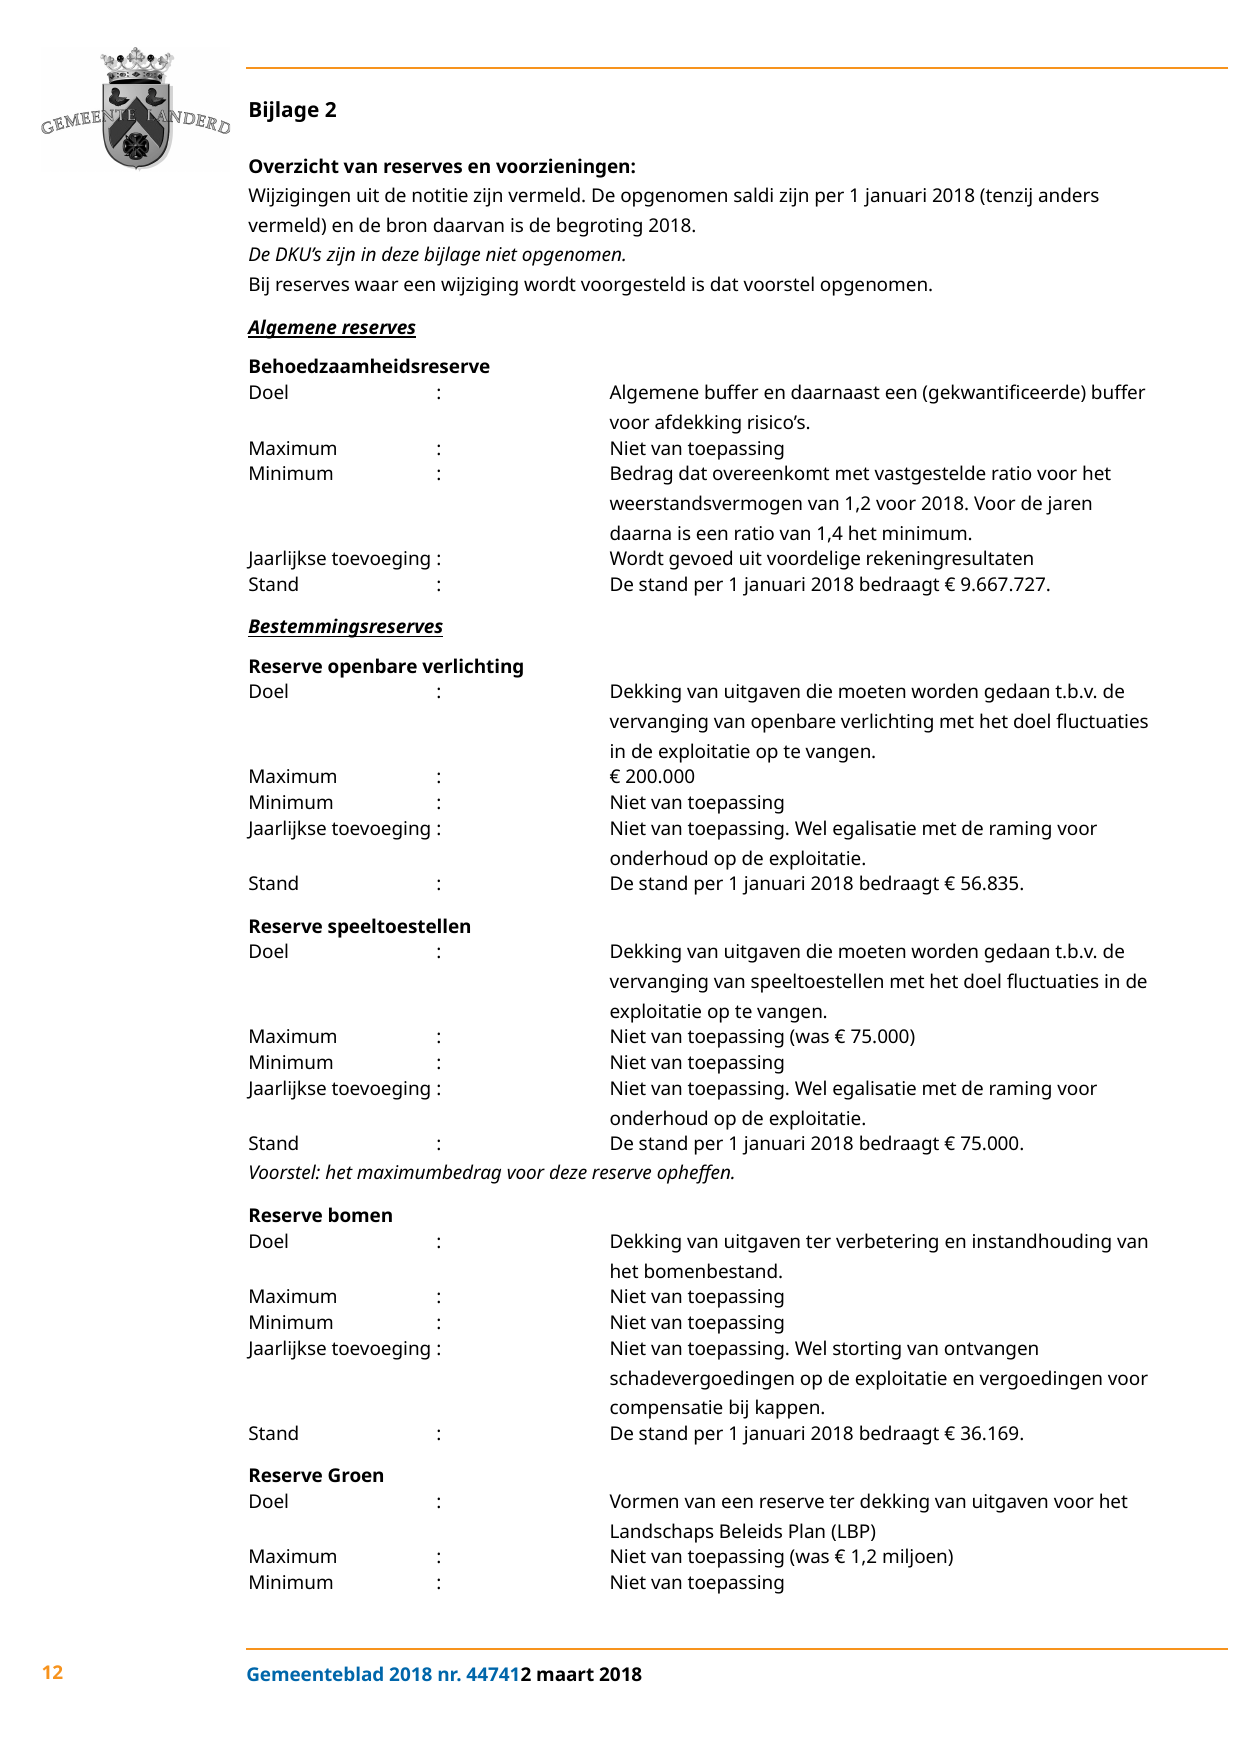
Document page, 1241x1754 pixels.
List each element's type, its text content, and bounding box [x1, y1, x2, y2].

table_cell : [436, 1130, 609, 1156]
table_cell Maximum [248, 1024, 436, 1049]
table_cell Niet van toepassing [609, 789, 1152, 815]
picture [41, 47, 231, 172]
table_cell : [436, 1049, 609, 1075]
table_cell : [436, 764, 609, 789]
text Bij reserves waar een wijziging wordt voorgesteld is dat voorstel opgenomen. [248, 271, 1152, 297]
table_cell : [436, 1544, 609, 1569]
table_header Dekking van uitgaven die moeten worden gedaan t.b.v. de vervanging van openbare verlichting met het doel fluctuaties in de exploitatie op te vangen. [609, 679, 1152, 764]
table_cell : [436, 571, 609, 597]
table_cell De stand per 1 januari 2018 bedraagt € 75.000. [609, 1130, 1152, 1156]
table_cell De stand per 1 januari 2018 bedraagt € 9.667.727. [609, 571, 1152, 597]
table_cell Niet van toepassing. Wel storting van ontvangen schadevergoedingen op de exploitatie en vergoedingen voor compensatie bij kappen. [609, 1335, 1152, 1420]
table_header Dekking van uitgaven die moeten worden gedaan t.b.v. de vervanging van speeltoestellen met het doel fluctuaties in de exploitatie op te vangen. [609, 939, 1152, 1024]
text Voorstel: het maximumbedrag voor deze reserve opheffen. [248, 1159, 1152, 1185]
table_cell Niet van toepassing (was € 1,2 miljoen) [609, 1544, 1152, 1569]
text Wijzigingen uit de notitie zijn vermeld. De opgenomen saldi zijn per 1 januari 2018 (tenzij anders vermeld) en de bron daarvan is de begroting 2018. [248, 182, 1152, 238]
table_cell Niet van toepassing [609, 1309, 1152, 1335]
table_header : [436, 380, 609, 435]
table_cell De stand per 1 januari 2018 bedraagt € 36.169. [609, 1420, 1152, 1446]
table_cell Minimum [248, 1569, 436, 1595]
table_header : [436, 1488, 609, 1544]
text Reserve bomen [248, 1202, 1152, 1228]
table_cell Stand [248, 870, 436, 896]
table_cell Stand [248, 1130, 436, 1156]
table_cell Stand [248, 1420, 436, 1446]
table_header : [436, 1228, 609, 1284]
table_cell Maximum [248, 1284, 436, 1309]
text Algemene reserves [248, 314, 1152, 340]
table_header Doel [248, 939, 436, 1024]
table_cell Jaarlijkse toevoeging [248, 1335, 436, 1420]
table_cell Niet van toepassing [609, 1284, 1152, 1309]
table_cell Maximum [248, 435, 436, 461]
table_header Doel [248, 1488, 436, 1544]
table_cell : [436, 435, 609, 461]
table_header Doel [248, 1228, 436, 1284]
table_cell € 200.000 [609, 764, 1152, 789]
table_cell Jaarlijkse toevoeging [248, 1075, 436, 1130]
table_header Doel [248, 380, 436, 435]
table_cell Niet van toepassing. Wel egalisatie met de raming voor onderhoud op de exploitatie. [609, 815, 1152, 870]
table_header Vormen van een reserve ter dekking van uitgaven voor het Landschaps Beleids Plan (LBP) [609, 1488, 1152, 1544]
text Reserve openbare verlichting [248, 653, 1152, 679]
table_cell : [436, 1075, 609, 1130]
table_cell Niet van toepassing [609, 1569, 1152, 1595]
text Bijlage 2 [248, 95, 1152, 123]
table_cell : [436, 461, 609, 545]
table_cell Minimum [248, 1049, 436, 1075]
text Behoedzaamheidsreserve [248, 354, 1152, 379]
table_cell Niet van toepassing [609, 1049, 1152, 1075]
table_cell Jaarlijkse toevoeging [248, 815, 436, 870]
text De DKU’s zijn in deze bijlage niet opgenomen. [248, 242, 1152, 267]
table_cell Niet van toepassing (was € 75.000) [609, 1024, 1152, 1049]
table_header : [436, 679, 609, 764]
text Reserve speeltoestellen [248, 913, 1152, 939]
table_cell : [436, 870, 609, 896]
table_cell : [436, 545, 609, 571]
table_cell Stand [248, 571, 436, 597]
table_header Dekking van uitgaven ter verbetering en instandhouding van het bomenbestand. [609, 1228, 1152, 1284]
table_cell : [436, 1335, 609, 1420]
text Bestemmingsreserves [248, 614, 1152, 639]
text Overzicht van reserves en voorzieningen: [248, 153, 1152, 179]
table_header Algemene buffer en daarnaast een (gekwantificeerde) buffer voor afdekking risico’s. [609, 380, 1152, 435]
table_cell : [436, 1309, 609, 1335]
table_cell Niet van toepassing [609, 435, 1152, 461]
table_header Doel [248, 679, 436, 764]
table_cell : [436, 789, 609, 815]
table_cell Maximum [248, 764, 436, 789]
table_cell De stand per 1 januari 2018 bedraagt € 56.835. [609, 870, 1152, 896]
table_cell Minimum [248, 461, 436, 545]
table_cell Wordt gevoed uit voordelige rekeningresultaten [609, 545, 1152, 571]
table_cell : [436, 1284, 609, 1309]
table_cell : [436, 815, 609, 870]
table_cell : [436, 1569, 609, 1595]
text Reserve Groen [248, 1462, 1152, 1488]
table_cell Minimum [248, 789, 436, 815]
table_cell Maximum [248, 1544, 436, 1569]
table_cell Niet van toepassing. Wel egalisatie met de raming voor onderhoud op de exploitatie. [609, 1075, 1152, 1130]
table_cell Bedrag dat overeenkomt met vastgestelde ratio voor het weerstandsvermogen van 1,2 voor 2018. Voor de jaren daarna is een ratio van 1,4 het minimum. [609, 461, 1152, 545]
table_cell Minimum [248, 1309, 436, 1335]
table_header : [436, 939, 609, 1024]
table_cell : [436, 1024, 609, 1049]
table_cell Jaarlijkse toevoeging [248, 545, 436, 571]
table_cell : [436, 1420, 609, 1446]
